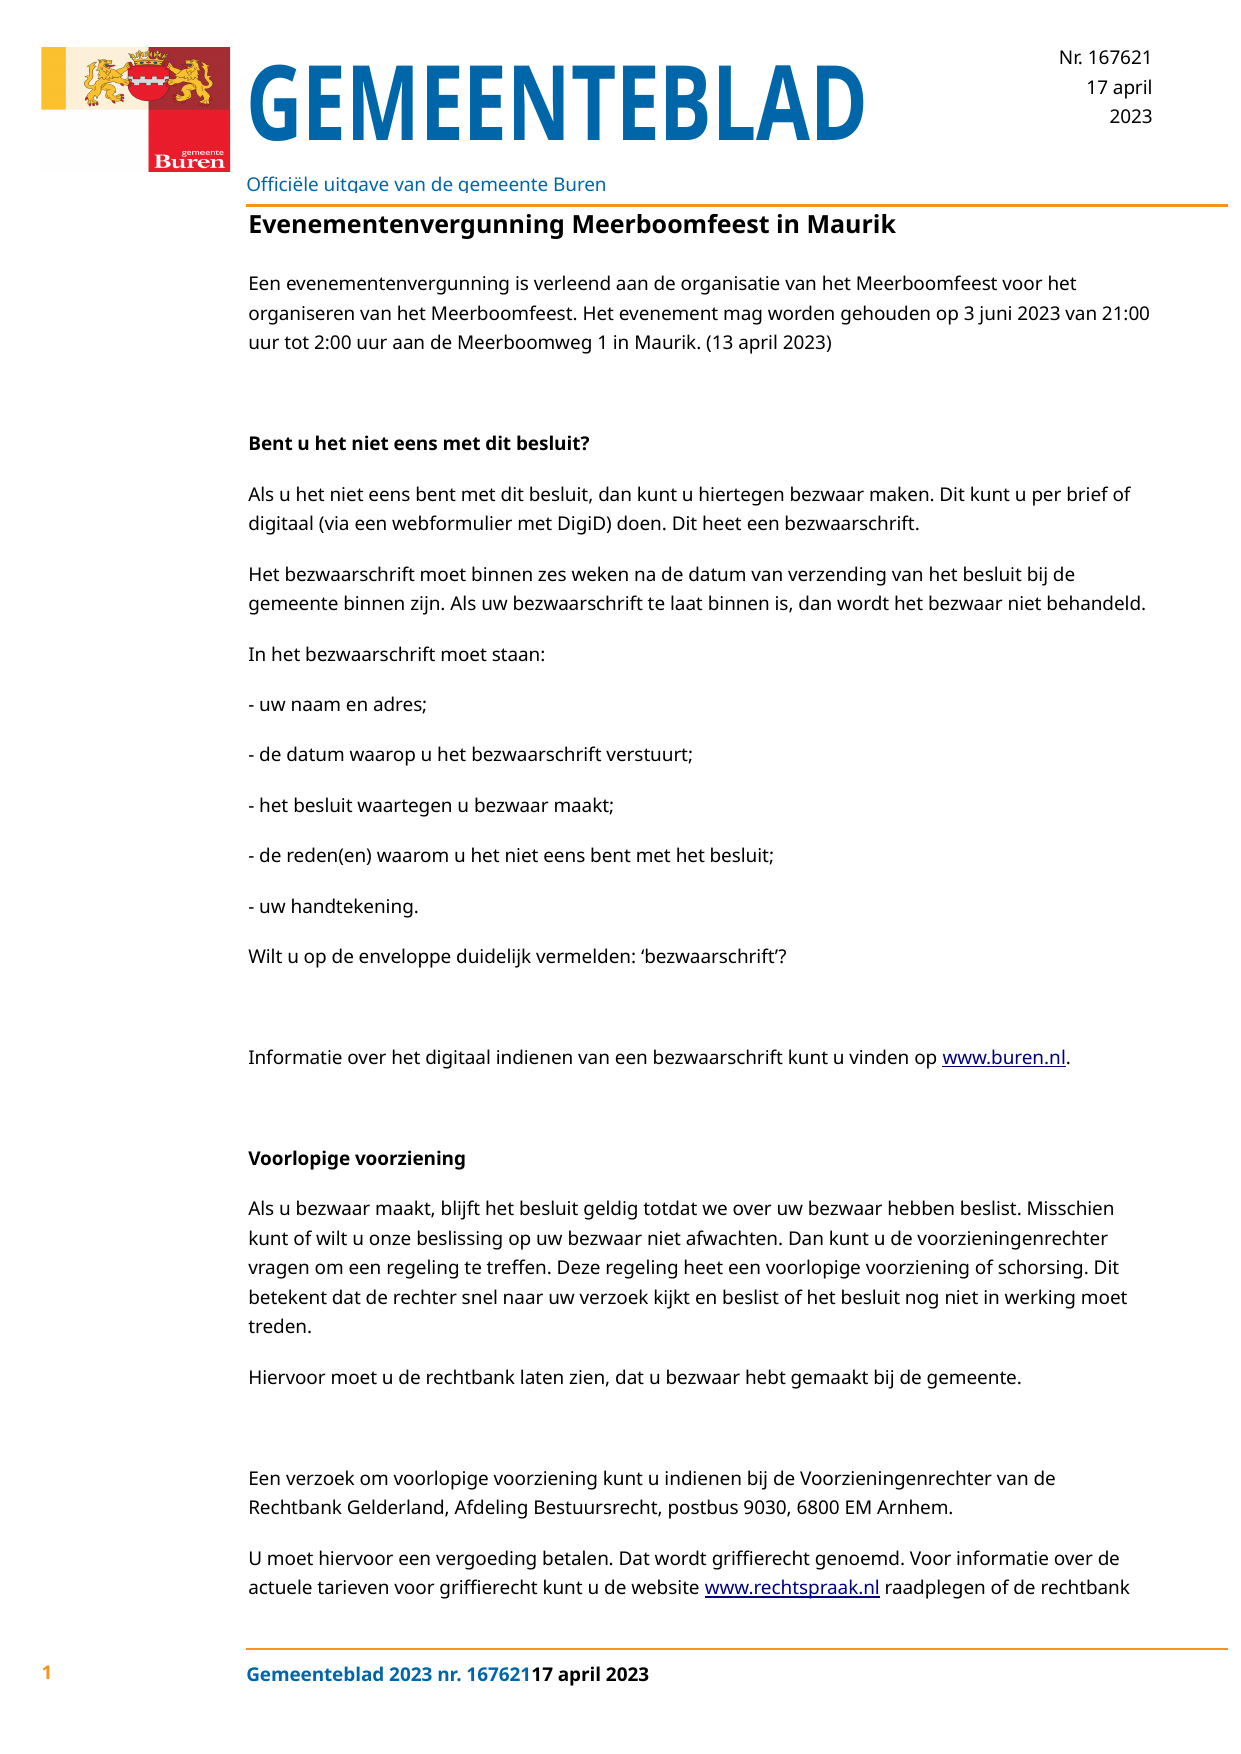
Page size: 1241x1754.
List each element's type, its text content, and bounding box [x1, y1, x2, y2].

text Het bezwaarschrift moet binnen zes weken na de datum van verzending van het besluit bij de gemeente binnen zijn. Als uw bezwaarschrift te laat binnen is, dan wordt het bezwaar niet behandeld. [248, 561, 1152, 616]
text In het bezwaarschrift moet staan: [248, 641, 1152, 666]
text - het besluit waartegen u bezwaar maakt; [248, 792, 1152, 818]
text Een evenementenvergunning is verleend aan de organisatie van het Meerboomfeest voor het organiseren van het Meerboomfeest. Het evenement mag worden gehouden op 3 juni 2023 van 21:00 uur tot 2:00 uur aan de Meerboomweg 1 in Maurik. (13 april 2023) [248, 270, 1152, 355]
text Een verzoek om voorlopige voorziening kunt u indienen bij de Voorzieningenrechter van de Rechtbank Gelderland, Afdeling Bestuursrecht, postbus 9030, 6800 EM Arnhem. [248, 1465, 1152, 1520]
text U moet hiervoor een vergoeding betalen. Dat wordt griffierecht genoemd. Voor informatie over de actuele tarieven voor griffierecht kunt u de website www.rechtspraak.nl raadplegen of de rechtbank [248, 1545, 1152, 1600]
text Als u bezwaar maakt, blijft het besluit geldig totdat we over uw bezwaar hebben beslist. Misschien kunt of wilt u onze beslissing op uw bezwaar niet afwachten. Dan kunt u de voorzieningenrechter vragen om een regeling te treffen. Deze regeling heet een voorlopige voorziening of schorsing. Dit betekent dat de rechter snel naar uw verzoek kijkt en beslist of het besluit nog niet in werking moet treden. [248, 1195, 1152, 1339]
picture [41, 47, 231, 172]
text Als u het niet eens bent met dit besluit, dan kunt u hiertegen bezwaar maken. Dit kunt u per brief of digitaal (via een webformulier met DigiD) doen. Dit heet een bezwaarschrift. [248, 481, 1152, 536]
text - de reden(en) waarom u het niet eens bent met het besluit; [248, 842, 1152, 868]
text Evenementenvergunning Meerboomfeest in Maurik [248, 207, 1152, 241]
text Hiervoor moet u de rechtbank laten zien, dat u bezwaar hebt gemaakt bij de gemeente. [248, 1364, 1152, 1390]
text Voorlopige voorziening [248, 1145, 1152, 1171]
text - uw naam en adres; [248, 691, 1152, 717]
text - de datum waarop u het bezwaarschrift verstuurt; [248, 742, 1152, 767]
text Wilt u op de enveloppe duidelijk vermelden: ‘bezwaarschrift’? [248, 943, 1152, 969]
text Informatie over het digitaal indienen van een bezwaarschrift kunt u vinden op www.buren.nl. [248, 1044, 1152, 1070]
text - uw handtekening. [248, 893, 1152, 918]
text Bent u het niet eens met dit besluit? [248, 430, 1152, 456]
